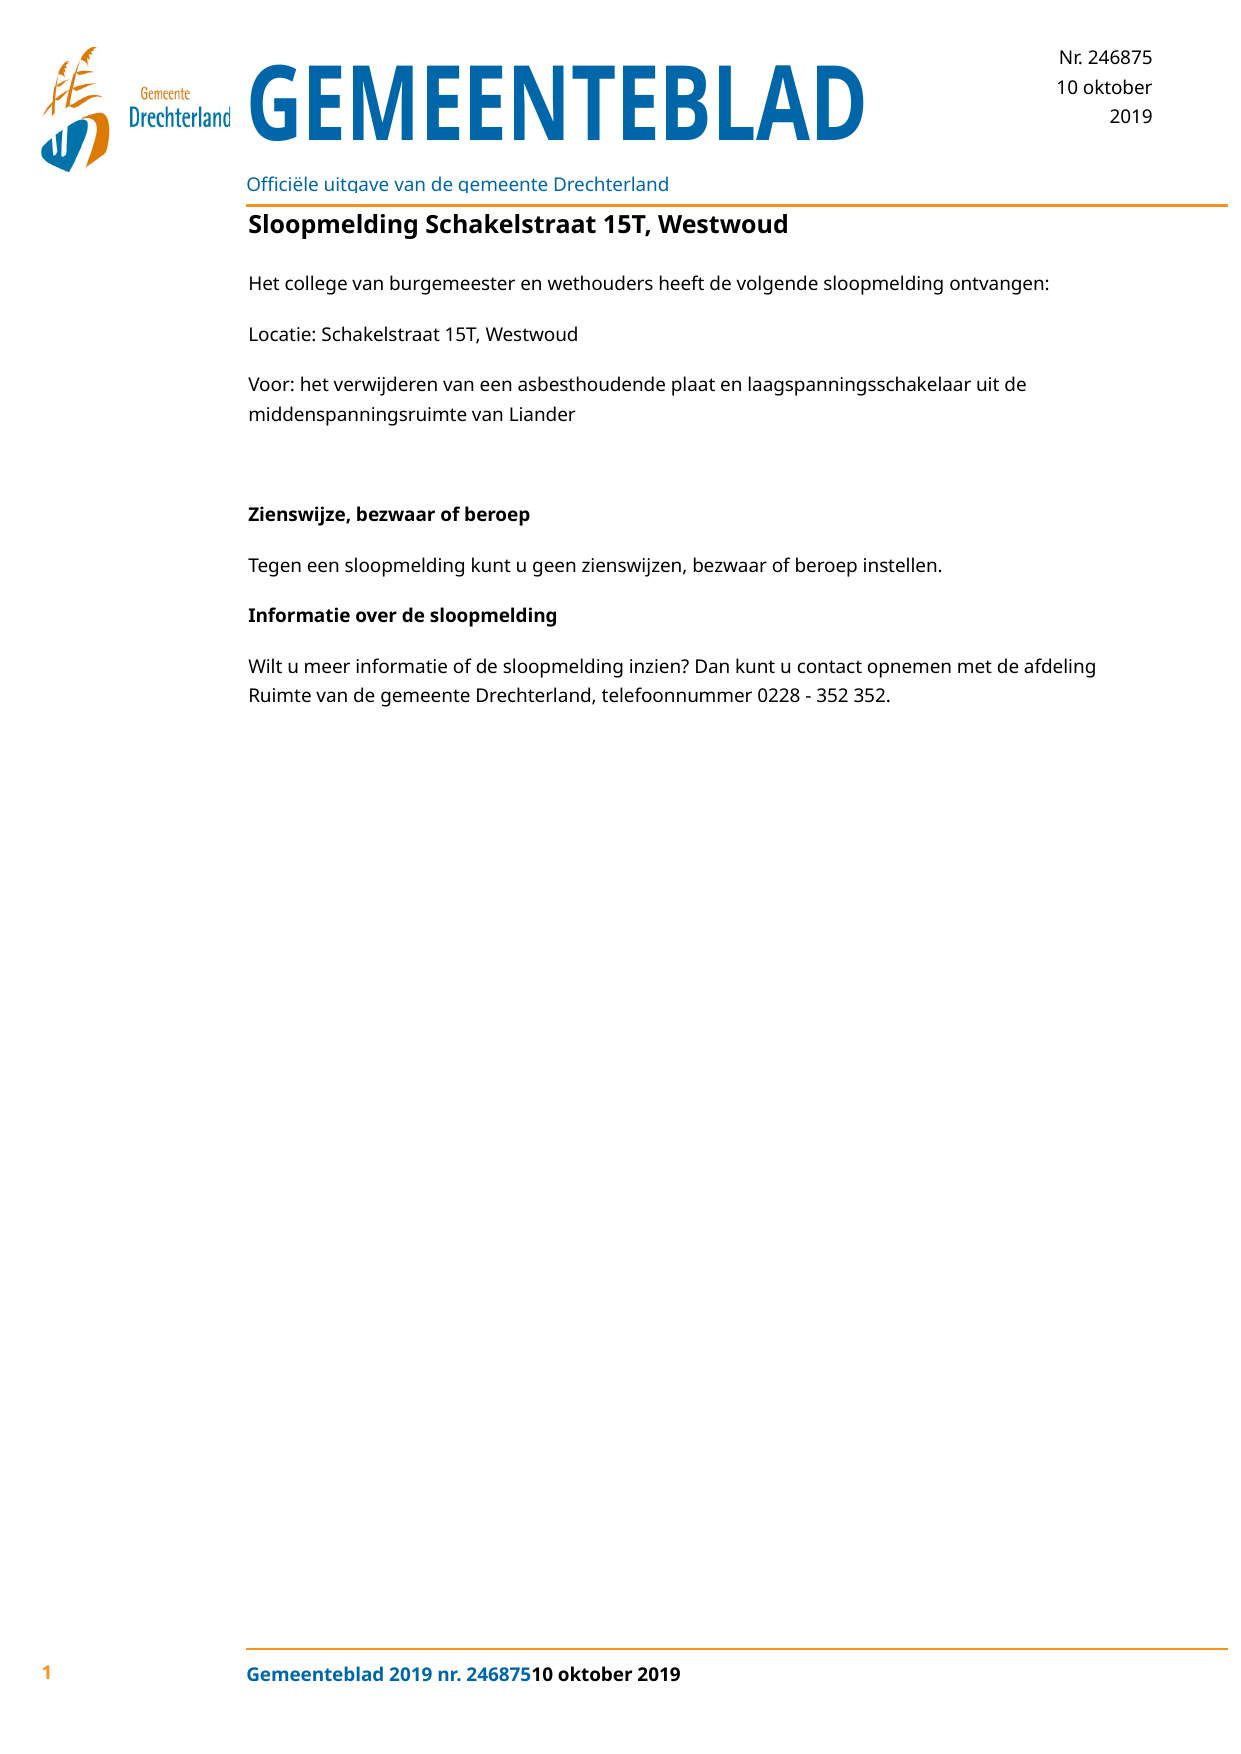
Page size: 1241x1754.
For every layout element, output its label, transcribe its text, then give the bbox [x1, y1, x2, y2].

picture [226, 115, 231, 124]
picture [41, 158, 64, 172]
text Het college van burgemeester en wethouders heeft de volgende sloopmelding ontvangen: [248, 270, 1152, 296]
text Zienswijze, bezwaar of beroep [248, 502, 1152, 527]
picture [41, 47, 231, 172]
text Wilt u meer informatie of de sloopmelding inzien? Dan kunt u contact opnemen met de afdeling Ruimte van de gemeente Drechterland, telefoonnummer 0228 - 352 352. [248, 653, 1152, 708]
text Voor: het verwijderen van een asbesthoudende plaat en laagspanningsschakelaar uit de middenspanningsruimte van Liander [248, 371, 1152, 426]
text Locatie: Schakelstraat 15T, Westwoud [248, 321, 1152, 346]
text Informatie over de sloopmelding [248, 602, 1152, 628]
text Sloopmelding Schakelstraat 15T, Westwoud [248, 207, 1152, 241]
text Tegen een sloopmelding kunt u geen zienswijzen, bezwaar of beroep instellen. [248, 552, 1152, 578]
